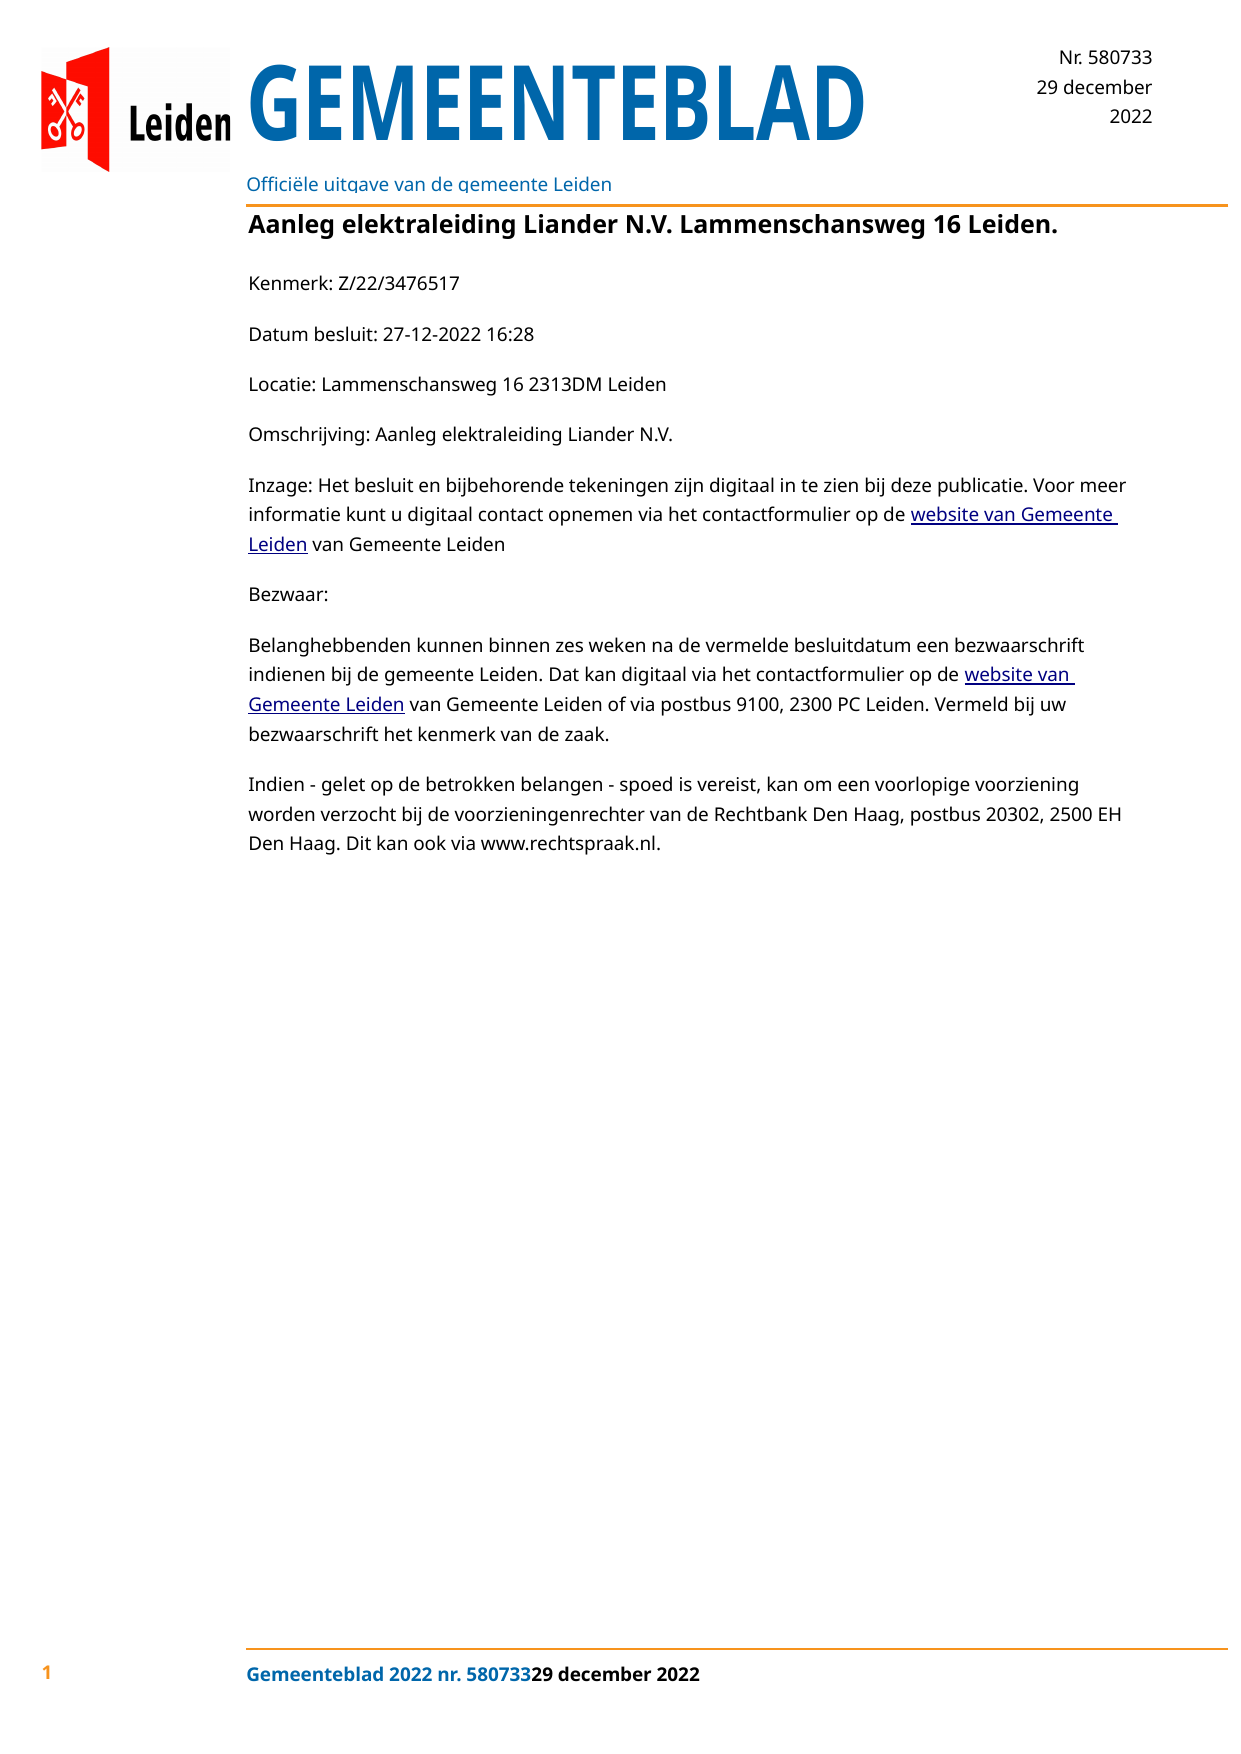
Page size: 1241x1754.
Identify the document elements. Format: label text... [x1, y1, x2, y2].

text Indien - gelet op de betrokken belangen - spoed is vereist, kan om een voorlopige voorziening worden verzocht bij de voorzieningenrechter van de Rechtbank Den Haag, postbus 20302, 2500 EH Den Haag. Dit kan ook via www.rechtspraak.nl. [248, 771, 1152, 856]
text Datum besluit: 27-12-2022 16:28 [248, 321, 1152, 346]
text Inzage: Het besluit en bijbehorende tekeningen zijn digitaal in te zien bij deze publicatie. Voor meer informatie kunt u digitaal contact opnemen via het contactformulier op de website van Gemeente Leiden van Gemeente Leiden [248, 472, 1152, 557]
text Kenmerk: Z/22/3476517 [248, 270, 1152, 296]
text Bezwaar: [248, 582, 1152, 607]
text Omschrijving: Aanleg elektraleiding Liander N.V. [248, 422, 1152, 447]
text Belanghebbenden kunnen binnen zes weken na de vermelde besluitdatum een bezwaarschrift indienen bij de gemeente Leiden. Dat kan digitaal via het contactformulier op de website van Gemeente Leiden van Gemeente Leiden of via postbus 9100, 2300 PC Leiden. Vermeld bij uw bezwaarschrift het kenmerk van de zaak. [248, 632, 1152, 746]
text Aanleg elektraleiding Liander N.V. Lammenschansweg 16 Leiden. [248, 207, 1152, 241]
picture [41, 47, 231, 172]
text Locatie: Lammenschansweg 16 2313DM Leiden [248, 371, 1152, 397]
